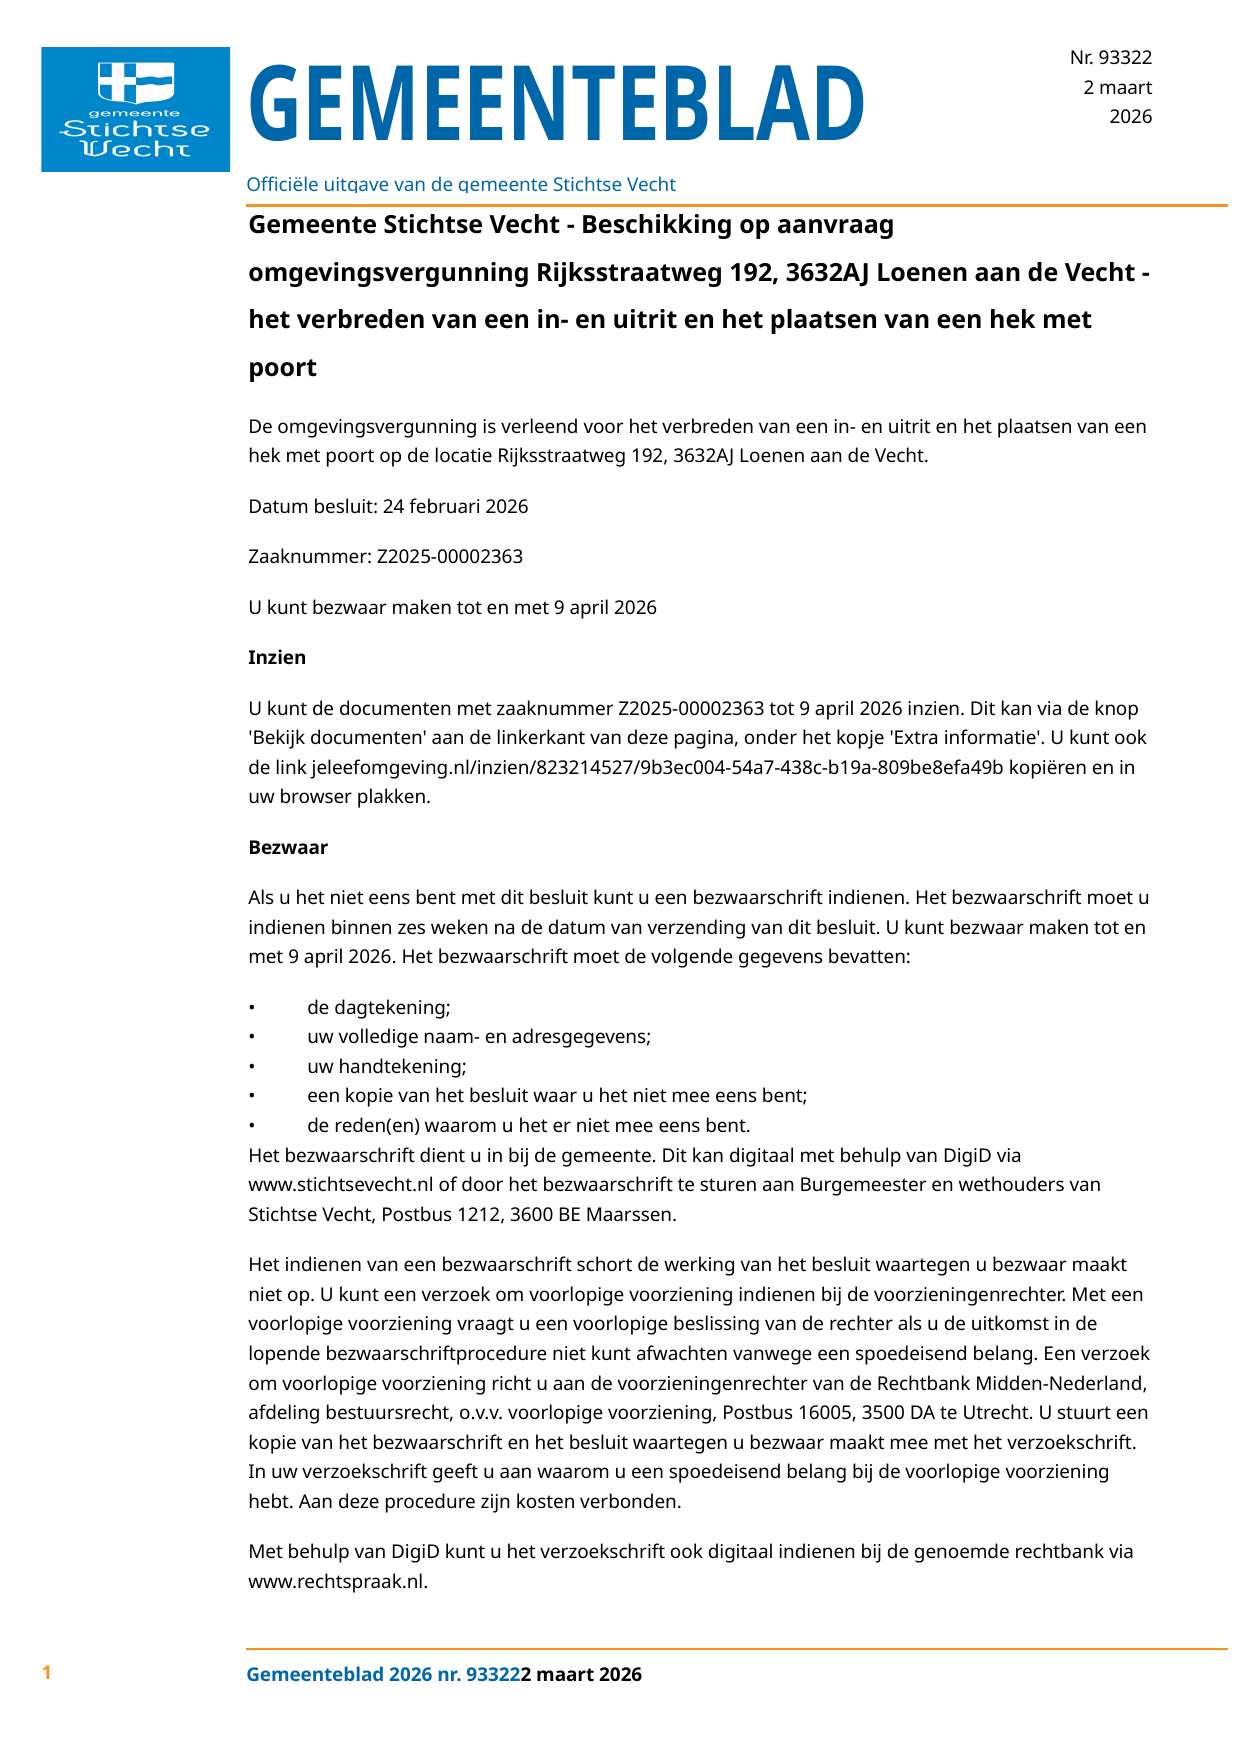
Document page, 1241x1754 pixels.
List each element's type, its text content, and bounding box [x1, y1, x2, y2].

text Het indienen van een bezwaarschrift schort de werking van het besluit waartegen u bezwaar maakt niet op. U kunt een verzoek om voorlopige voorziening indienen bij de voorzieningenrechter. Met een voorlopige voorziening vraagt u een voorlopige beslissing van de rechter als u de uitkomst in de lopende bezwaarschriftprocedure niet kunt afwachten vanwege een spoedeisend belang. Een verzoek om voorlopige voorziening richt u aan de voorzieningenrechter van de Rechtbank Midden-Nederland, afdeling bestuursrecht, o.v.v. voorlopige voorziening, Postbus 16005, 3500 DA te Utrecht. U stuurt een kopie van het bezwaarschrift en het besluit waartegen u bezwaar maakt mee met het verzoekschrift. In uw verzoekschrift geeft u aan waarom u een spoedeisend belang bij de voorlopige voorziening hebt. Aan deze procedure zijn kosten verbonden. [248, 1251, 1152, 1514]
text U kunt bezwaar maken tot en met 9 april 2026 [248, 594, 1152, 620]
text De omgevingsvergunning is verleend voor het verbreden van een in- en uitrit en het plaatsen van een hek met poort op de locatie Rijksstraatweg 192, 3632AJ Loenen aan de Vecht. [248, 413, 1152, 468]
list de dagtekening; [248, 994, 1152, 1020]
list een kopie van het besluit waar u het niet mee eens bent; [248, 1083, 1152, 1108]
text Inzien [248, 644, 1152, 670]
list de reden(en) waarom u het er niet mee eens bent. [248, 1112, 1152, 1138]
text Datum besluit: 24 februari 2026 [248, 493, 1152, 519]
text Als u het niet eens bent met dit besluit kunt u een bezwaarschrift indienen. Het bezwaarschrift moet u indienen binnen zes weken na de datum van verzending van dit besluit. U kunt bezwaar maken tot en met 9 april 2026. Het bezwaarschrift moet de volgende gegevens bevatten: [248, 884, 1152, 969]
text Bezwaar [248, 834, 1152, 860]
text U kunt de documenten met zaaknummer Z2025-00002363 tot 9 april 2026 inzien. Dit kan via de knop 'Bekijk documenten' aan de linkerkant van deze pagina, onder het kopje 'Extra informatie'. U kunt ook de link jeleefomgeving.nl/inzien/823214527/9b3ec004-54a7-438c-b19a-809be8efa49b kopiëren en in uw browser plakken. [248, 695, 1152, 809]
list uw handtekening; [248, 1053, 1152, 1079]
text Met behulp van DigiD kunt u het verzoekschrift ook digitaal indienen bij de genoemde rechtbank via www.rechtspraak.nl. [248, 1538, 1152, 1594]
text Gemeente Stichtse Vecht - Beschikking op aanvraag omgevingsvergunning Rijksstraatweg 192, 3632AJ Loenen aan de Vecht - het verbreden van een in- en uitrit en het plaatsen van een hek met poort [248, 207, 1152, 384]
picture [137, 63, 174, 103]
text Het bezwaarschrift dient u in bij de gemeente. Dit kan digitaal met behulp van DigiD via www.stichtsevecht.nl of door het bezwaarschrift te sturen aan Burgemeester en wethouders van Stichtse Vecht, Postbus 1212, 3600 BE Maarssen. [248, 1142, 1152, 1227]
text Zaaknummer: Z2025-00002363 [248, 543, 1152, 569]
picture [99, 63, 135, 101]
list uw volledige naam- en adresgegevens; [248, 1023, 1152, 1049]
